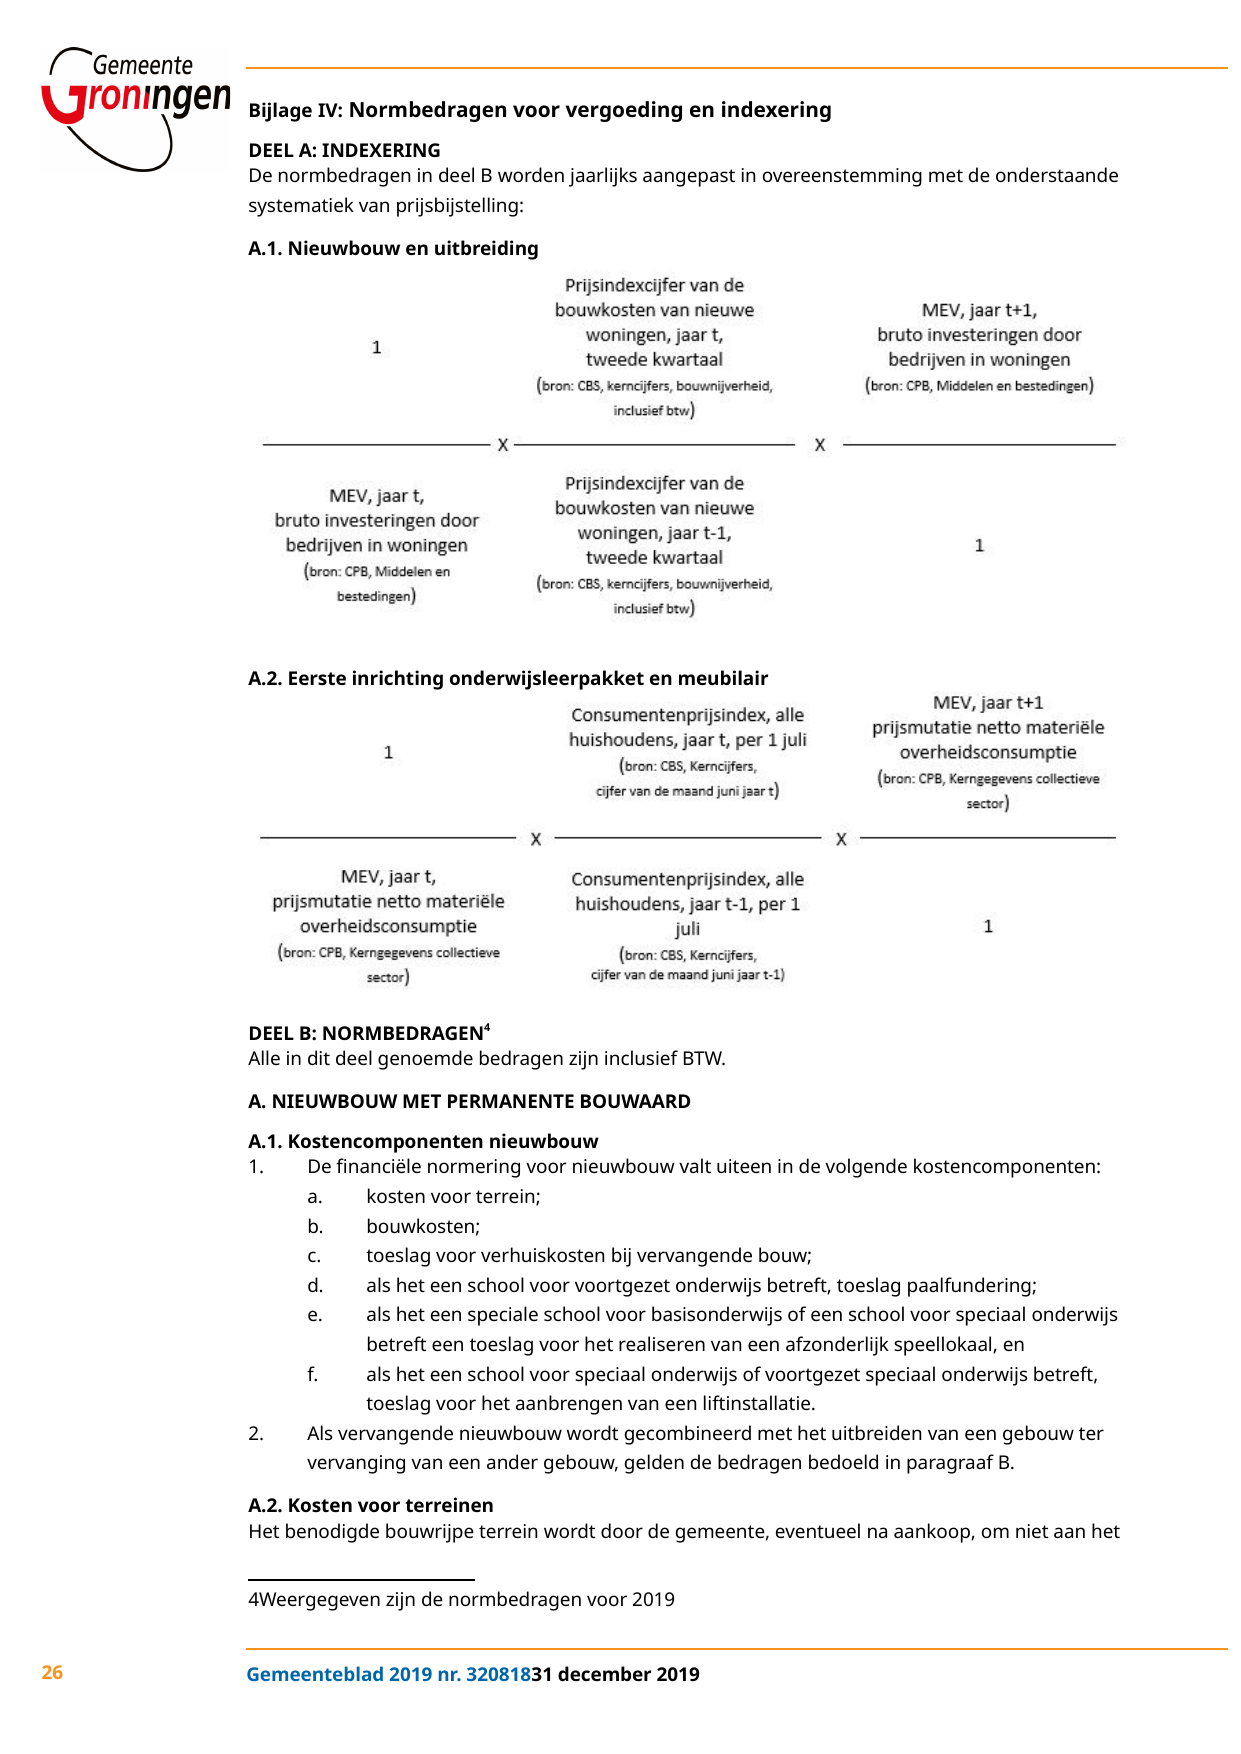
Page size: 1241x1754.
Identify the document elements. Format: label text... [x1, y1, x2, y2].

list als het een speciale school voor basisonderwijs of een school voor speciaal onderwijs betreft een toeslag voor het realiseren van een afzonderlijk speellokaal, en [307, 1302, 1152, 1357]
text A. NIEUWBOUW MET PERMANENTE BOUWAARD [248, 1089, 1152, 1114]
text A.2. Kosten voor terreinen [248, 1493, 1152, 1518]
list als het een school voor voortgezet onderwijs betreft, toeslag paalfundering; [307, 1272, 1152, 1298]
text DEEL A: INDEXERING [248, 137, 1152, 163]
text Bijlage IV: Normbedragen voor vergoeding en indexering [248, 95, 1152, 123]
picture [248, 261, 1134, 652]
text A.1. Nieuwbouw en uitbreiding [248, 235, 1152, 261]
list kosten voor terrein; [307, 1183, 1152, 1209]
text Weergegeven zijn de normbedragen voor 2019 [248, 1586, 1152, 1612]
list De financiële normering voor nieuwbouw valt uiteen in de volgende kostencomponenten: [248, 1154, 1152, 1179]
text Alle in dit deel genoemde bedragen zijn inclusief BTW. [248, 1046, 1152, 1071]
text Het benodigde bouwrijpe terrein wordt door de gemeente, eventueel na aankoop, om niet aan het [248, 1518, 1152, 1544]
list Als vervangende nieuwbouw wordt gecombineerd met het uitbreiden van een gebouw ter vervanging van een ander gebouw, gelden de bedragen bedoeld in paragraaf B. [248, 1420, 1152, 1475]
picture [248, 691, 1134, 1007]
text A.1. Kostencomponenten nieuwbouw [248, 1128, 1152, 1154]
text DEEL B: NORMBEDRAGEN [248, 1020, 1152, 1046]
list als het een school voor speciaal onderwijs of voortgezet speciaal onderwijs betreft, toeslag voor het aanbrengen van een liftinstallatie. [307, 1361, 1152, 1416]
picture [41, 47, 231, 172]
text A.2. Eerste inrichting onderwijsleerpakket en meubilair [248, 666, 1152, 691]
list toeslag voor verhuiskosten bij vervangende bouw; [307, 1242, 1152, 1268]
text De normbedragen in deel B worden jaarlijks aangepast in overeenstemming met de onderstaande systematiek van prijsbijstelling: [248, 163, 1152, 218]
list bouwkosten; [307, 1213, 1152, 1238]
